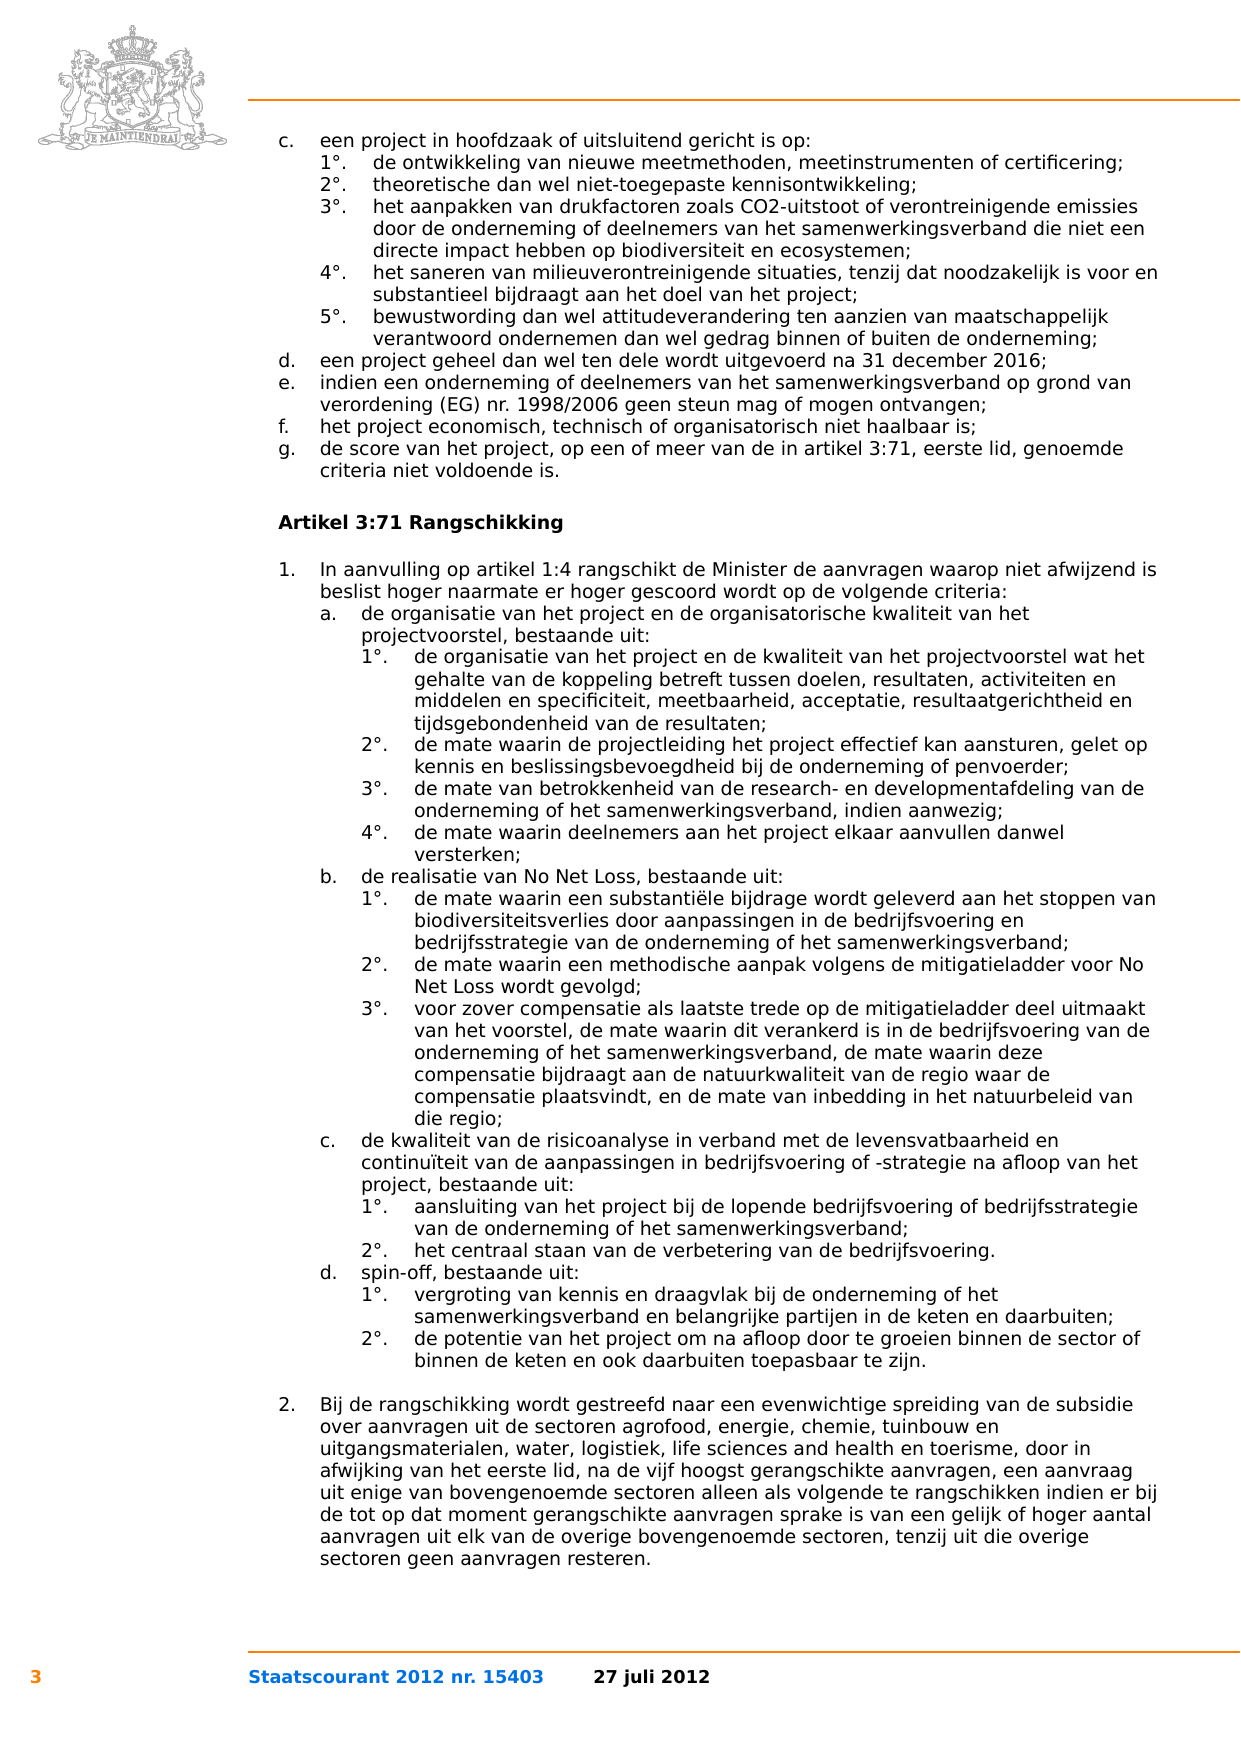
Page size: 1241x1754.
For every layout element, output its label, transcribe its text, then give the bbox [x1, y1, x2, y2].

text 1°. de mate waarin een substantiële bijdrage wordt geleverd aan het stoppen van biodiversiteitsverlies door aanpassingen in de bedrijfsvoering en bedrijfsstrategie van de onderneming of het samenwerkingsverband; [361, 888, 1163, 954]
text 1°. de organisatie van het project en de kwaliteit van het projectvoorstel wat het gehalte van de koppeling betreft tussen doelen, resultaten, activiteiten en middelen en specificiteit, meetbaarheid, acceptatie, resultaatgerichtheid en tijdsgebondenheid van de resultaten; [361, 646, 1163, 734]
text 3°. het aanpakken van drukfactoren zoals CO2-uitstoot of verontreinigende emissies door de onderneming of deelnemers van het samenwerkingsverband die niet een directe impact hebben op biodiversiteit en ecosystemen; [319, 196, 1163, 262]
text c. de kwaliteit van de risicoanalyse in verband met de levensvatbaarheid en continuïteit van de aanpassingen in bedrijfsvoering of -strategie na afloop van het project, bestaande uit: [319, 1130, 1163, 1196]
text 4°. het saneren van milieuverontreinigende situaties, tenzij dat noodzakelijk is voor en substantieel bijdraagt aan het doel van het project; [319, 262, 1163, 306]
text f. het project economisch, technisch of organisatorisch niet haalbaar is; [278, 416, 1163, 438]
text 1°. aansluiting van het project bij de lopende bedrijfsvoering of bedrijfsstrategie van de onderneming of het samenwerkingsverband; [361, 1196, 1163, 1240]
text 1°. de ontwikkeling van nieuwe meetmethoden, meetinstrumenten of certificering; [319, 152, 1163, 174]
text b. de realisatie van No Net Loss, bestaande uit: [319, 866, 1163, 888]
picture [38, 25, 227, 150]
text d. spin-off, bestaande uit: [319, 1262, 1163, 1284]
text 5°. bewustwording dan wel attitudeverandering ten aanzien van maatschappelijk verantwoord ondernemen dan wel gedrag binnen of buiten de onderneming; [319, 306, 1163, 350]
text c. een project in hoofdzaak of uitsluitend gericht is op: [278, 130, 1163, 152]
text 4°. de mate waarin deelnemers aan het project elkaar aanvullen danwel versterken; [361, 822, 1163, 866]
text 2°. de mate waarin een methodische aanpak volgens de mitigatieladder voor No Net Loss wordt gevolgd; [361, 954, 1163, 998]
text 2°. de potentie van het project om na afloop door te groeien binnen de sector of binnen de keten en ook daarbuiten toepasbaar te zijn. [361, 1328, 1163, 1372]
text g. de score van het project, op een of meer van de in artikel 3:71, eerste lid, genoemde criteria niet voldoende is. [278, 438, 1163, 482]
text e. indien een onderneming of deelnemers van het samenwerkingsverband op grond van verordening (EG) nr. 1998/2006 geen steun mag of mogen ontvangen; [278, 372, 1163, 416]
text 1°. vergroting van kennis en draagvlak bij de onderneming of het samenwerkingsverband en belangrijke partijen in de keten en daarbuiten; [361, 1284, 1163, 1328]
text 3°. de mate van betrokkenheid van de research- en developmentafdeling van de onderneming of het samenwerkingsverband, indien aanwezig; [361, 778, 1163, 822]
text 2. Bij de rangschikking wordt gestreefd naar een evenwichtige spreiding van de subsidie over aanvragen uit de sectoren agrofood, energie, chemie, tuinbouw en uitgangsmaterialen, water, logistiek, life sciences and health en toerisme, door in afwijking van het eerste lid, na de vijf hoogst gerangschikte aanvragen, een aanvraag uit enige van bovengenoemde sectoren alleen als volgende te rangschikken indien er bij de tot op dat moment gerangschikte aanvragen sprake is van een gelijk of hoger aantal aanvragen uit elk van de overige bovengenoemde sectoren, tenzij uit die overige sectoren geen aanvragen resteren. [278, 1394, 1163, 1569]
text 2°. de mate waarin de projectleiding het project effectief kan aansturen, gelet op kennis en beslissingsbevoegdheid bij de onderneming of penvoerder; [361, 734, 1163, 778]
text 2°. het centraal staan van de verbetering van de bedrijfsvoering. [361, 1240, 1163, 1262]
text 1. In aanvulling op artikel 1:4 rangschikt de Minister de aanvragen waarop niet afwijzend is beslist hoger naarmate er hoger gescoord wordt op de volgende criteria: [278, 558, 1163, 602]
text d. een project geheel dan wel ten dele wordt uitgevoerd na 31 december 2016; [278, 350, 1163, 372]
text 2°. theoretische dan wel niet-toegepaste kennisontwikkeling; [319, 174, 1163, 196]
text 3°. voor zover compensatie als laatste trede op de mitigatieladder deel uitmaakt van het voorstel, de mate waarin dit verankerd is in de bedrijfsvoering van de onderneming of het samenwerkingsverband, de mate waarin deze compensatie bijdraagt aan de natuurkwaliteit van de regio waar de compensatie plaatsvindt, en de mate van inbedding in het natuurbeleid van die regio; [361, 998, 1163, 1130]
text a. de organisatie van het project en de organisatorische kwaliteit van het projectvoorstel, bestaande uit: [319, 602, 1163, 646]
subtitle Artikel 3:71 Rangschikking [278, 512, 1163, 533]
